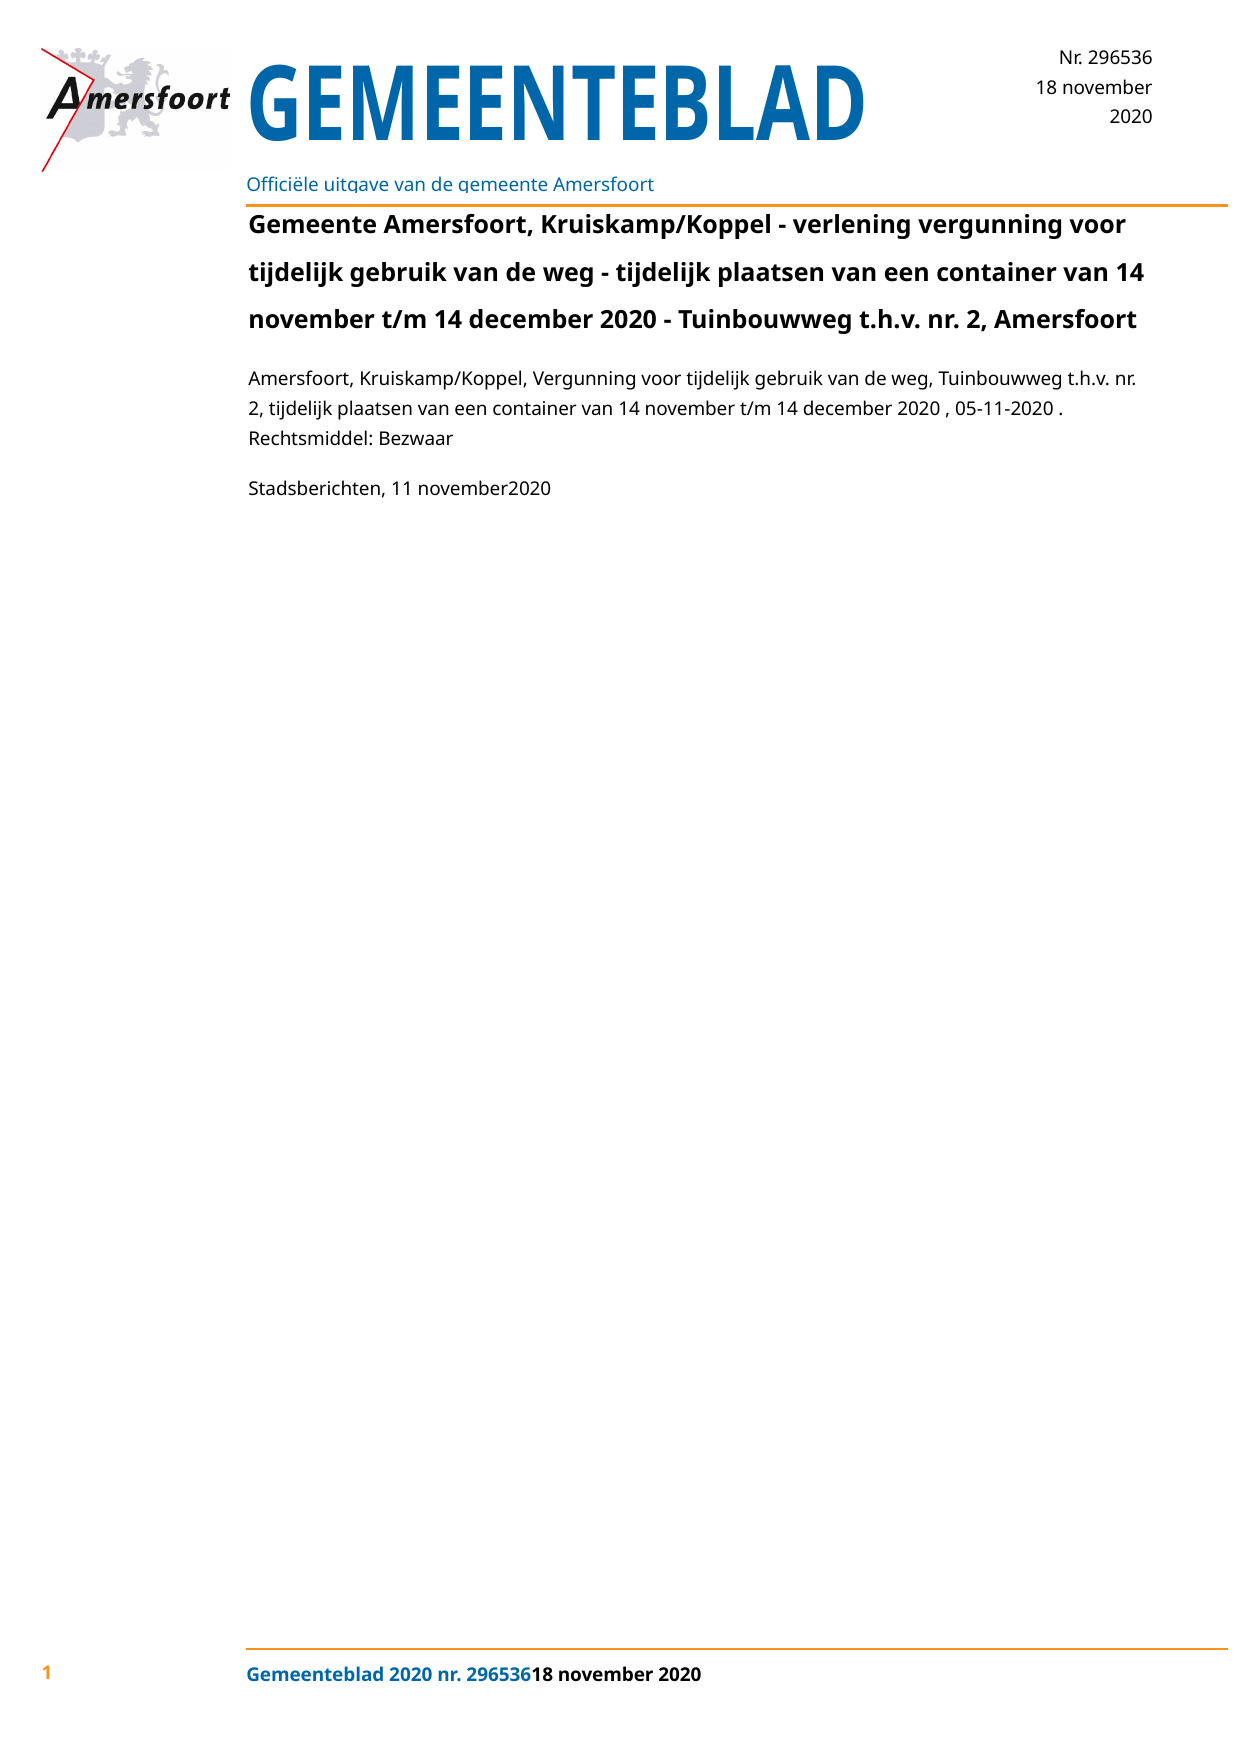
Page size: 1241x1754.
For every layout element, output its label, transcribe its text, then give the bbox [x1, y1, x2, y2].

picture [41, 47, 231, 172]
text Gemeente Amersfoort, Kruiskamp/Koppel - verlening vergunning voor tijdelijk gebruik van de weg - tijdelijk plaatsen van een container van 14 november t/m 14 december 2020 - Tuinbouwweg t.h.v. nr. 2, Amersfoort [248, 207, 1152, 336]
text Amersfoort, Kruiskamp/Koppel, Vergunning voor tijdelijk gebruik van de weg, Tuinbouwweg t.h.v. nr. 2, tijdelijk plaatsen van een container van 14 november t/m 14 december 2020 , 05-11-2020 . Rechtsmiddel: Bezwaar [248, 366, 1152, 450]
text Stadsberichten, 11 november2020 [248, 475, 1152, 501]
